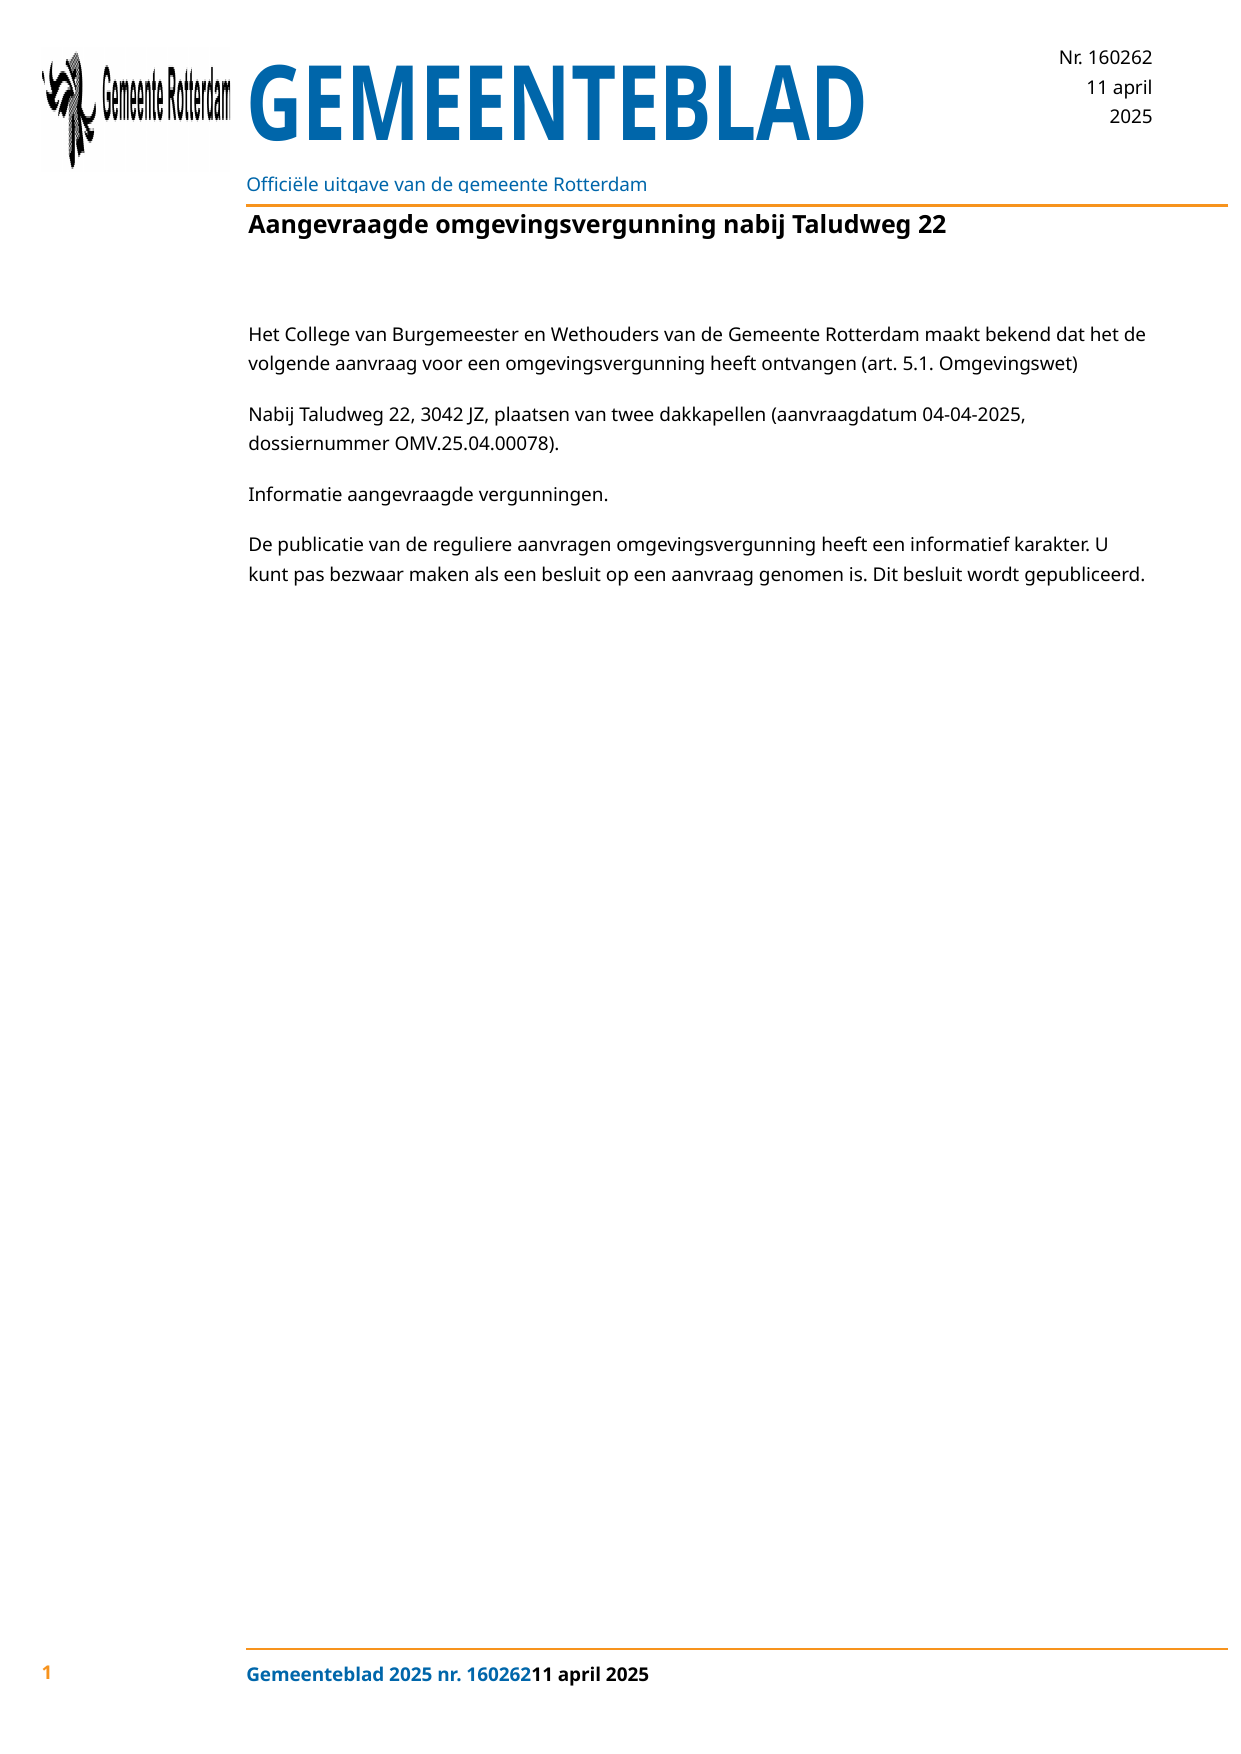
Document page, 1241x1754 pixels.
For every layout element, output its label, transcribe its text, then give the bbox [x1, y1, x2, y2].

text Aangevraagde omgevingsvergunning nabij Taludweg 22 [248, 207, 1152, 241]
text Nabij Taludweg 22, 3042 JZ, plaatsen van twee dakkapellen (aanvraagdatum 04-04-2025, dossiernummer OMV.25.04.00078). [248, 401, 1152, 456]
picture [41, 47, 231, 172]
text Informatie aangevraagde vergunningen. [248, 481, 1152, 506]
text De publicatie van de reguliere aanvragen omgevingsvergunning heeft een informatief karakter. U kunt pas bezwaar maken als een besluit op een aanvraag genomen is. Dit besluit wordt gepubliceerd. [248, 531, 1152, 586]
text Het College van Burgemeester en Wethouders van de Gemeente Rotterdam maakt bekend dat het de volgende aanvraag voor een omgevingsvergunning heeft ontvangen (art. 5.1. Omgevingswet) [248, 321, 1152, 376]
